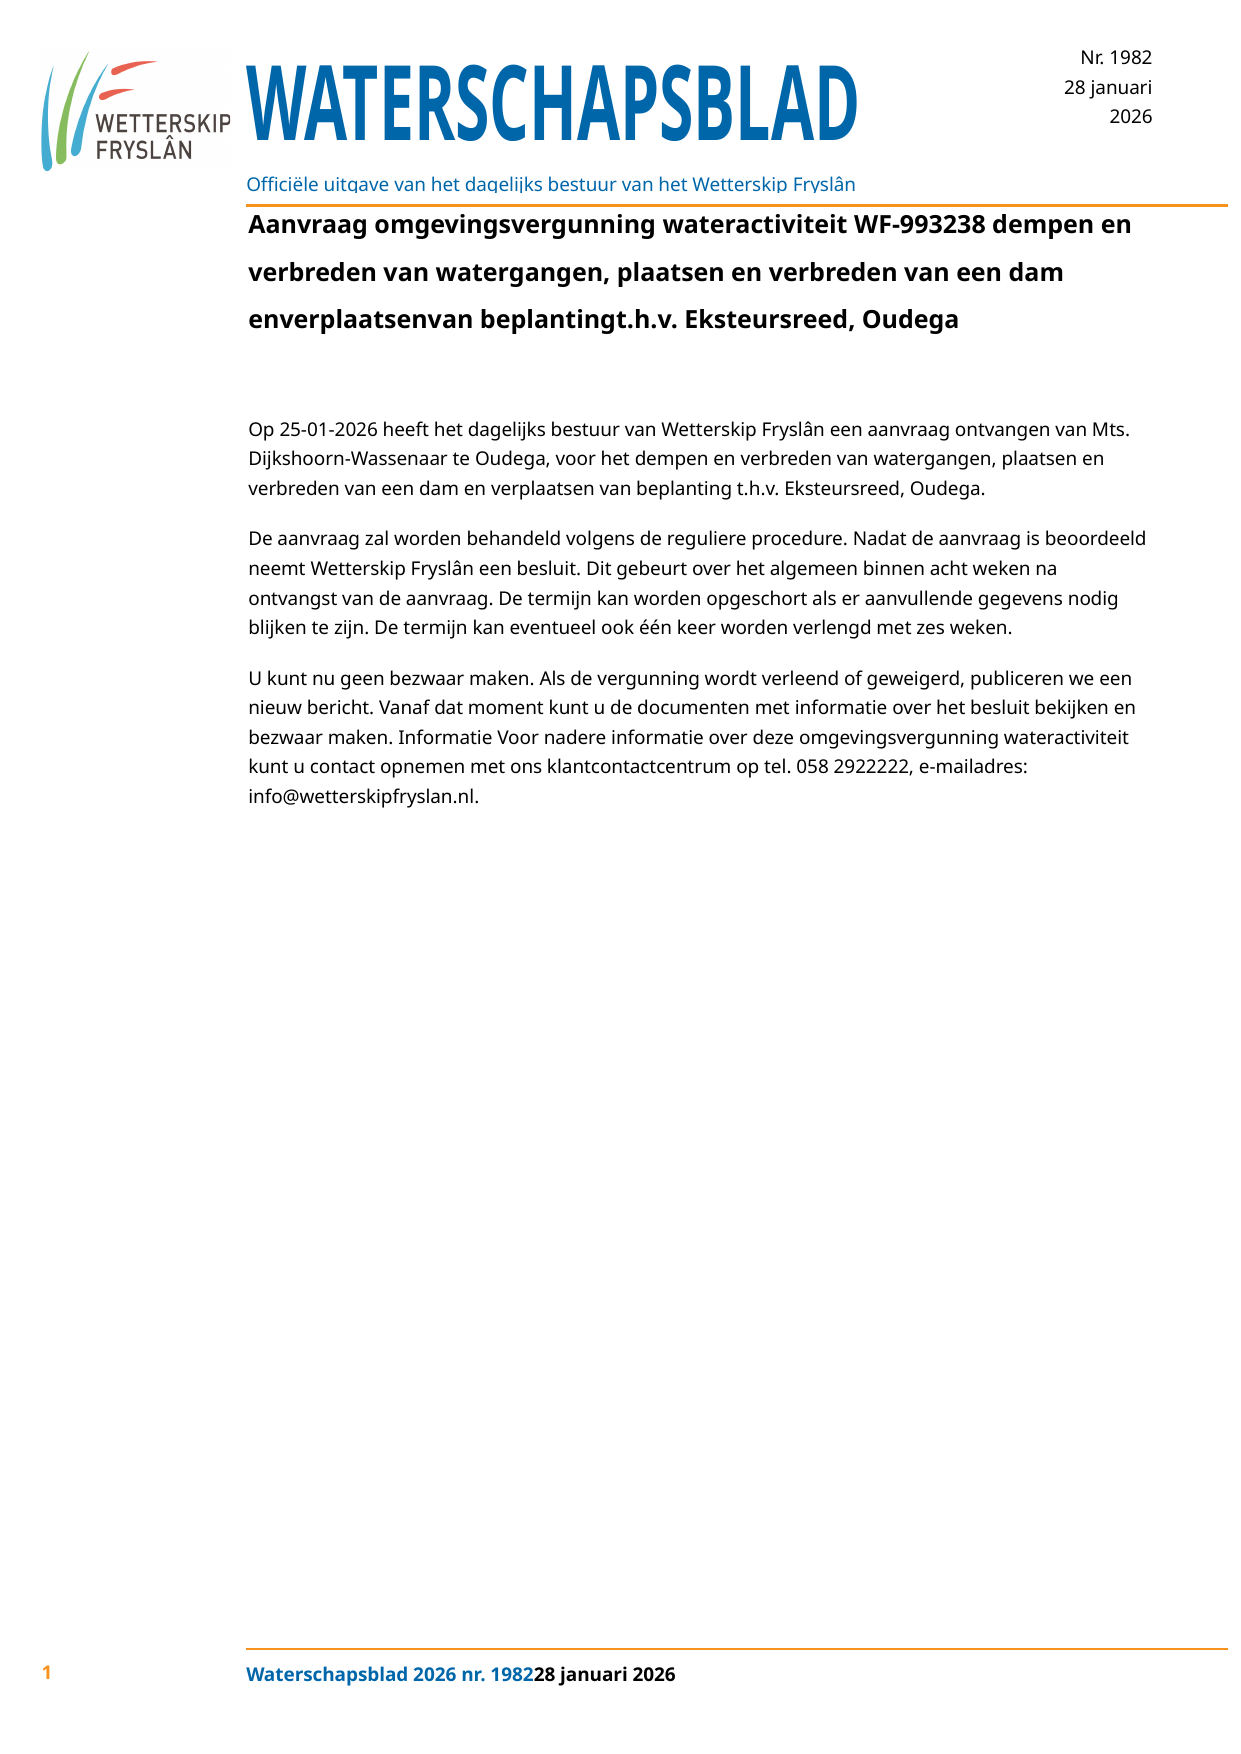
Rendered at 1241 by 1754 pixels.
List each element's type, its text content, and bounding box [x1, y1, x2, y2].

text De aanvraag zal worden behandeld volgens de reguliere procedure. Nadat de aanvraag is beoordeeld neemt Wetterskip Fryslân een besluit. Dit gebeurt over het algemeen binnen acht weken na ontvangst van de aanvraag. De termijn kan worden opgeschort als er aanvullende gegevens nodig blijken te zijn. De termijn kan eventueel ook één keer worden verlengd met zes weken. [248, 526, 1152, 640]
text Aanvraag omgevingsvergunning wateractiviteit WF-993238 dempen en verbreden van watergangen, plaatsen en verbreden van een dam enverplaatsenvan beplantingt.h.v. Eksteursreed, Oudega [248, 207, 1152, 336]
text Op 25-01-2026 heeft het dagelijks bestuur van Wetterskip Fryslân een aanvraag ontvangen van Mts. Dijkshoorn-Wassenaar te Oudega, voor het dempen en verbreden van watergangen, plaatsen en verbreden van een dam en verplaatsen van beplanting t.h.v. Eksteursreed, Oudega. [248, 416, 1152, 501]
text U kunt nu geen bezwaar maken. Als de vergunning wordt verleend of geweigerd, publiceren we een nieuw bericht. Vanaf dat moment kunt u de documenten met informatie over het besluit bekijken en bezwaar maken. Informatie Voor nadere informatie over deze omgevingsvergunning wateractiviteit kunt u contact opnemen met ons klantcontactcentrum op tel. 058 2922222, e-mailadres: info@wetterskipfryslan.nl. [248, 665, 1152, 809]
picture [41, 47, 231, 172]
